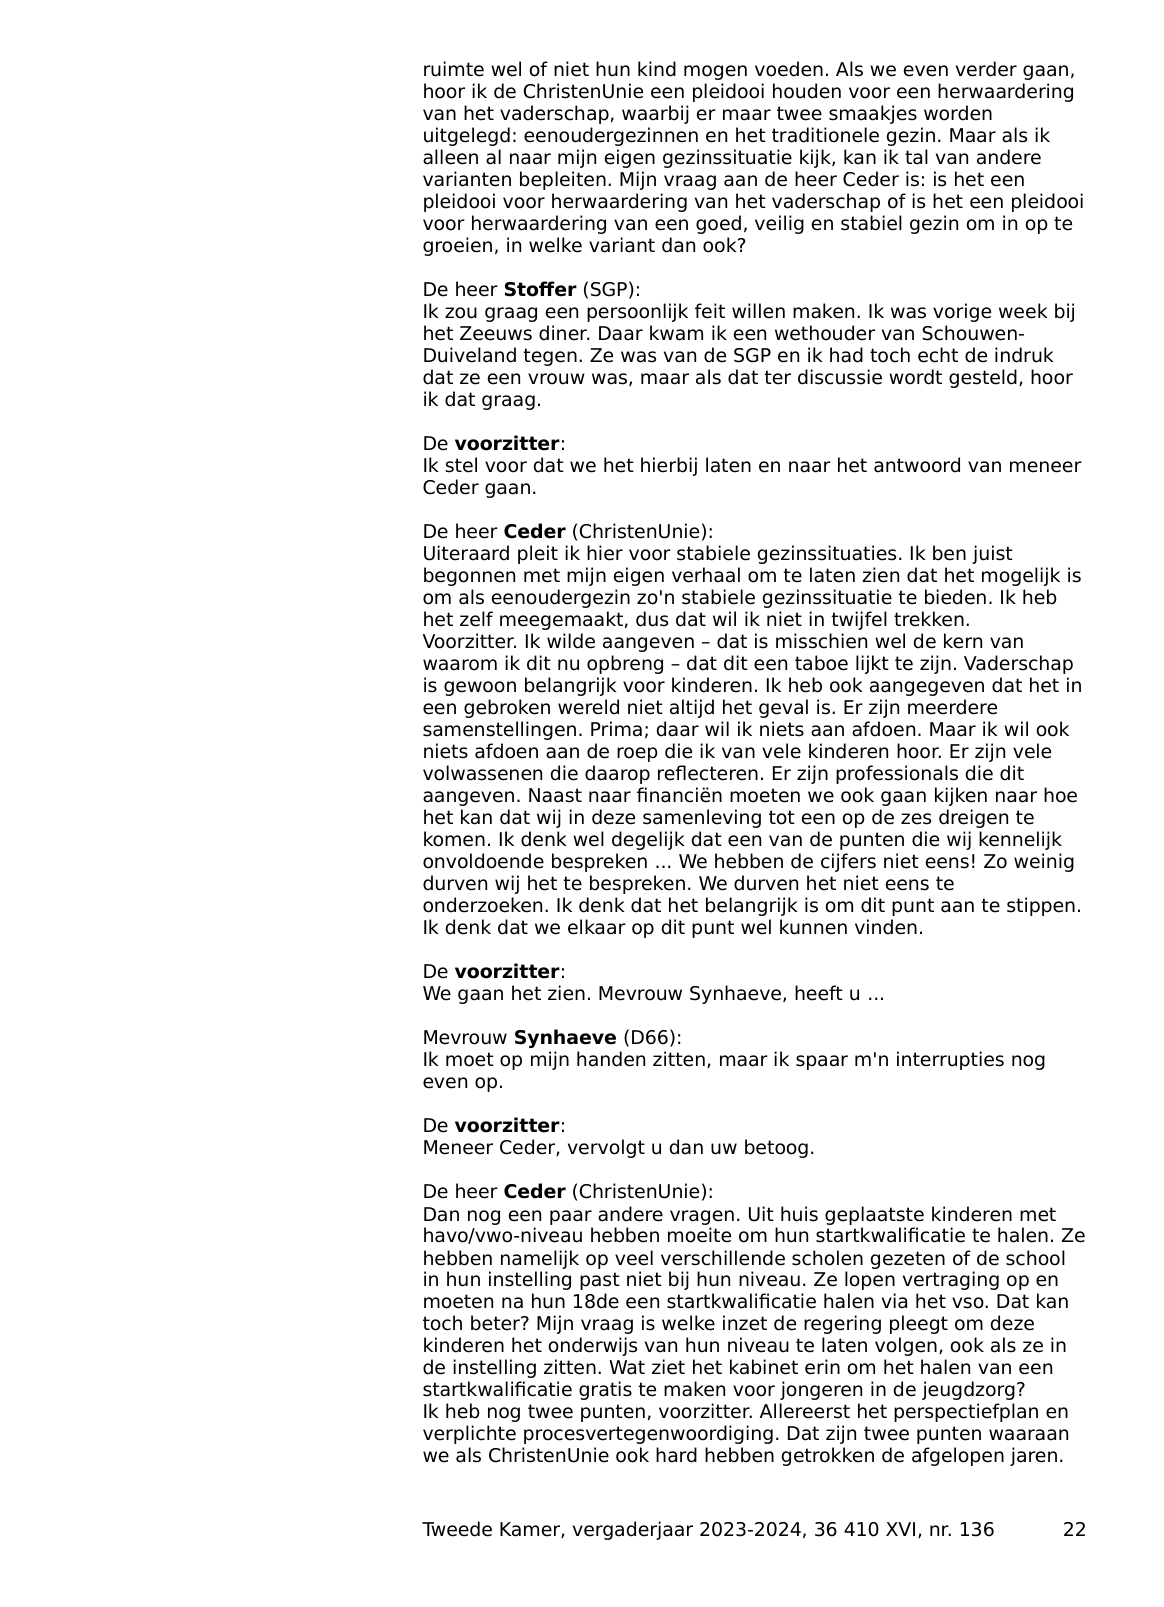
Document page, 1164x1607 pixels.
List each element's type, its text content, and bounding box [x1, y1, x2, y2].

text De heer Ceder (ChristenUnie): [422, 521, 1087, 543]
text Uiteraard pleit ik hier voor stabiele gezinssituaties. Ik ben juist begonnen met mijn eigen verhaal om te laten zien dat het mogelijk is om als eenoudergezin zo'n stabiele gezinssituatie te bieden. Ik heb het zelf meegemaakt, dus dat wil ik niet in twijfel trekken. [422, 543, 1087, 631]
text Voorzitter. Ik wilde aangeven – dat is misschien wel de kern van waarom ik dit nu opbreng – dat dit een taboe lijkt te zijn. Vaderschap is gewoon belangrijk voor kinderen. Ik heb ook aangegeven dat het in een gebroken wereld niet altijd het geval is. Er zijn meerdere samenstellingen. Prima; daar wil ik niets aan afdoen. Maar ik wil ook niets afdoen aan de roep die ik van vele kinderen hoor. Er zijn vele volwassenen die daarop reflecteren. Er zijn professionals die dit aangeven. Naast naar financiën moeten we ook gaan kijken naar hoe het kan dat wij in deze samenleving tot een op de zes dreigen te komen. Ik denk wel degelijk dat een van de punten die wij kennelijk onvoldoende bespreken ... We hebben de cijfers niet eens! Zo weinig durven wij het te bespreken. We durven het niet eens te onderzoeken. Ik denk dat het belangrijk is om dit punt aan te stippen. Ik denk dat we elkaar op dit punt wel kunnen vinden. [422, 631, 1087, 939]
text ruimte wel of niet hun kind mogen voeden. Als we even verder gaan, hoor ik de ChristenUnie een pleidooi houden voor een herwaardering van het vaderschap, waarbij er maar twee smaakjes worden uitgelegd: eenoudergezinnen en het traditionele gezin. Maar als ik alleen al naar mijn eigen gezinssituatie kijk, kan ik tal van andere varianten bepleiten. Mijn vraag aan de heer Ceder is: is het een pleidooi voor herwaardering van het vaderschap of is het een pleidooi voor herwaardering van een goed, veilig en stabiel gezin om in op te groeien, in welke variant dan ook? [422, 59, 1087, 257]
text Meneer Ceder, vervolgt u dan uw betoog. [422, 1137, 1087, 1159]
text Ik stel voor dat we het hierbij laten en naar het antwoord van meneer Ceder gaan. [422, 455, 1087, 499]
text Ik heb nog twee punten, voorzitter. Allereerst het perspectiefplan en verplichte procesvertegenwoordiging. Dat zijn twee punten waaraan we als ChristenUnie ook hard hebben getrokken de afgelopen jaren. [422, 1401, 1087, 1467]
text We gaan het zien. Mevrouw Synhaeve, heeft u ... [422, 983, 1087, 1005]
text De voorzitter: [422, 433, 1087, 455]
text Mevrouw Synhaeve (D66): [422, 1027, 1087, 1049]
text De voorzitter: [422, 961, 1087, 983]
text De voorzitter: [422, 1115, 1087, 1137]
text Ik moet op mijn handen zitten, maar ik spaar m'n interrupties nog even op. [422, 1049, 1087, 1093]
text Dan nog een paar andere vragen. Uit huis geplaatste kinderen met havo/vwo-niveau hebben moeite om hun startkwalificatie te halen. Ze hebben namelijk op veel verschillende scholen gezeten of de school in hun instelling past niet bij hun niveau. Ze lopen vertraging op en moeten na hun 18de een startkwalificatie halen via het vso. Dat kan toch beter? Mijn vraag is welke inzet de regering pleegt om deze kinderen het onderwijs van hun niveau te laten volgen, ook als ze in de instelling zitten. Wat ziet het kabinet erin om het halen van een startkwalificatie gratis te maken voor jongeren in de jeugdzorg? [422, 1203, 1087, 1401]
text Ik zou graag een persoonlijk feit willen maken. Ik was vorige week bij het Zeeuws diner. Daar kwam ik een wethouder van Schouwen-Duiveland tegen. Ze was van de SGP en ik had toch echt de indruk dat ze een vrouw was, maar als dat ter discussie wordt gesteld, hoor ik dat graag. [422, 301, 1087, 411]
text De heer Stoffer (SGP): [422, 279, 1087, 301]
text De heer Ceder (ChristenUnie): [422, 1181, 1087, 1203]
